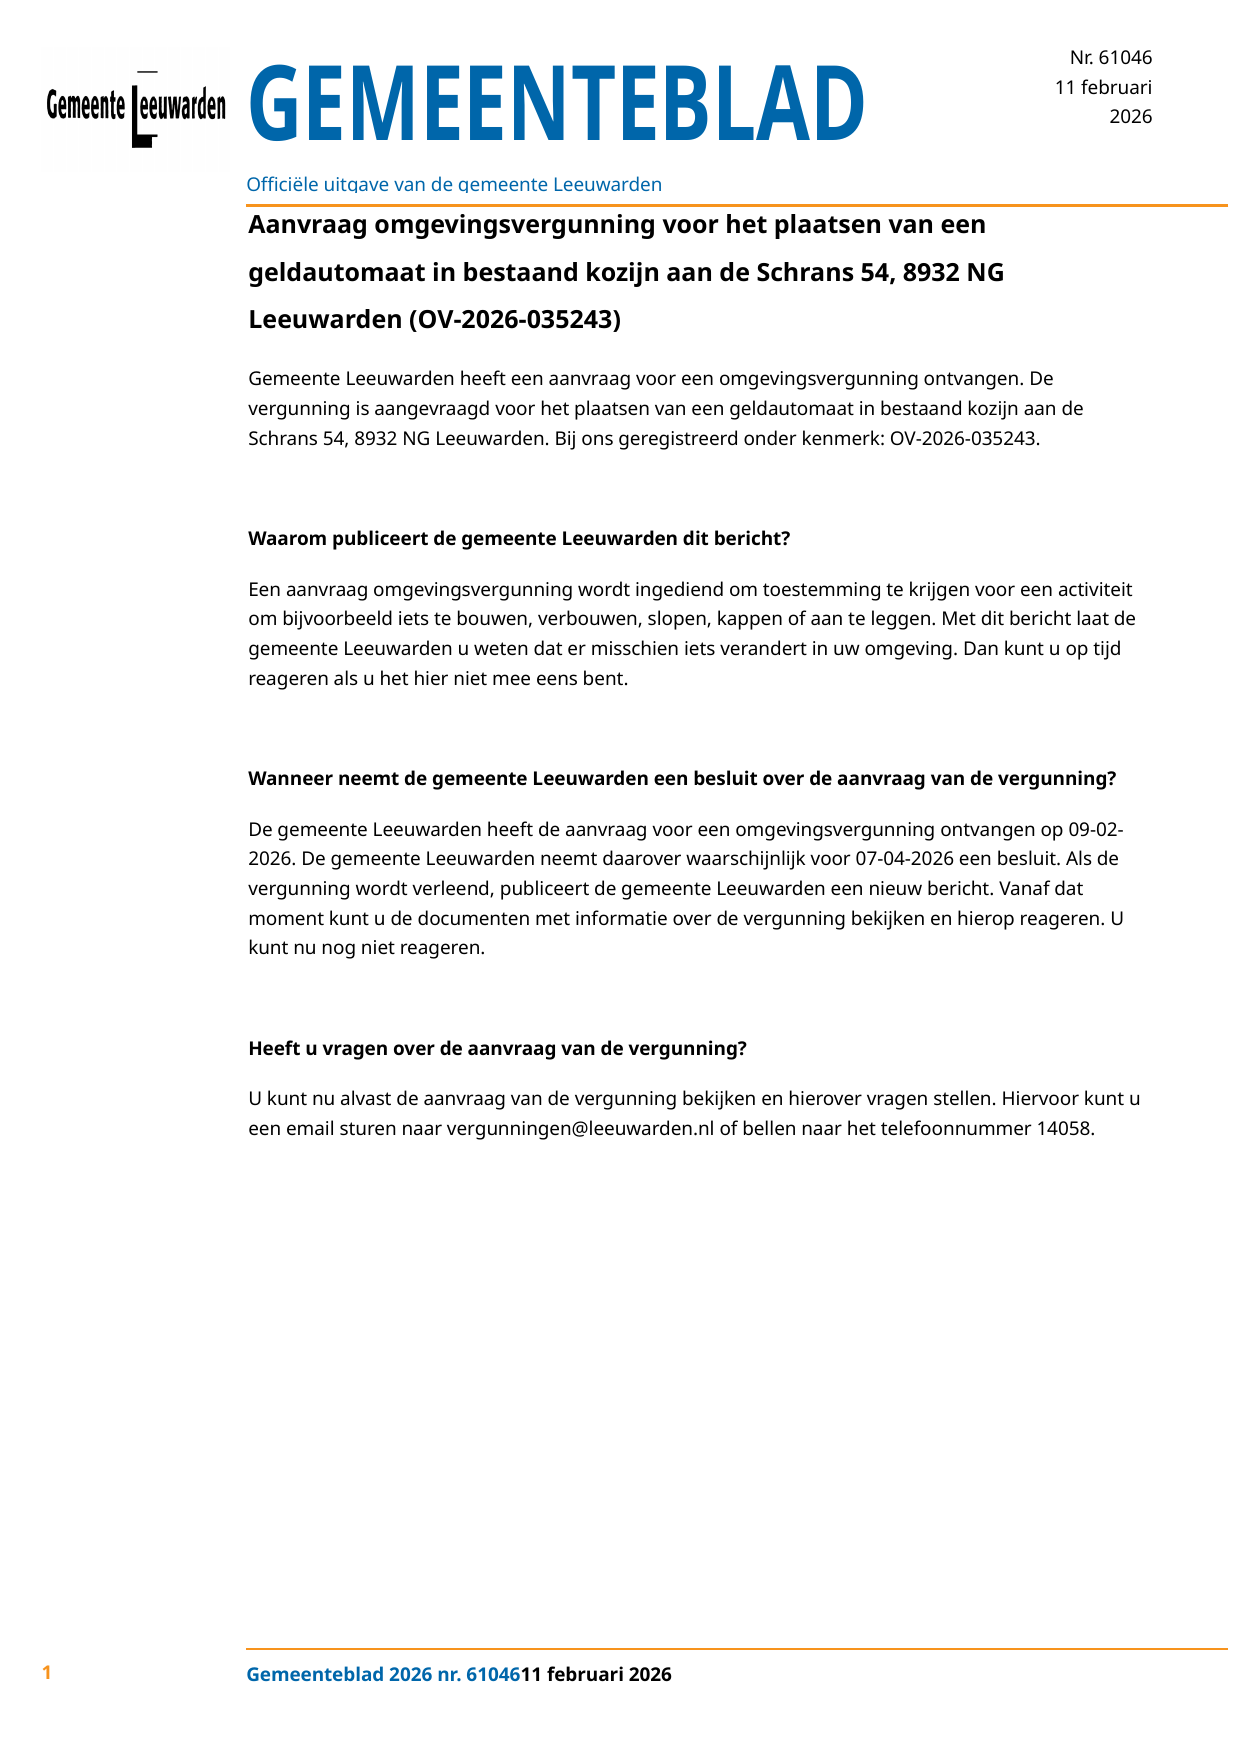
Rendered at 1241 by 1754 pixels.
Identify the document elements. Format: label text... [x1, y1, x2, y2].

text Gemeente Leeuwarden heeft een aanvraag voor een omgevingsvergunning ontvangen. De vergunning is aangevraagd voor het plaatsen van een geldautomaat in bestaand kozijn aan de Schrans 54, 8932 NG Leeuwarden. Bij ons geregistreerd onder kenmerk: OV-2026-035243. [248, 366, 1152, 450]
text Aanvraag omgevingsvergunning voor het plaatsen van een geldautomaat in bestaand kozijn aan de Schrans 54, 8932 NG Leeuwarden (OV-2026-035243) [248, 207, 1152, 336]
text Heeft u vragen over de aanvraag van de vergunning? [248, 1035, 1152, 1061]
picture [41, 47, 231, 172]
text Een aanvraag omgevingsvergunning wordt ingediend om toestemming te krijgen voor een activiteit om bijvoorbeeld iets te bouwen, verbouwen, slopen, kappen of aan te leggen. Met dit bericht laat de gemeente Leeuwarden u weten dat er misschien iets verandert in uw omgeving. Dan kunt u op tijd reageren als u het hier niet mee eens bent. [248, 576, 1152, 690]
text De gemeente Leeuwarden heeft de aanvraag voor een omgevingsvergunning ontvangen op 09-02-2026. De gemeente Leeuwarden neemt daarover waarschijnlijk voor 07-04-2026 een besluit. Als de vergunning wordt verleend, publiceert de gemeente Leeuwarden een nieuw bericht. Vanaf dat moment kunt u de documenten met informatie over de vergunning bekijken en hierop reageren. U kunt nu nog niet reageren. [248, 816, 1152, 960]
text Waarom publiceert de gemeente Leeuwarden dit bericht? [248, 526, 1152, 551]
text Wanneer neemt de gemeente Leeuwarden een besluit over de aanvraag van de vergunning? [248, 766, 1152, 791]
text U kunt nu alvast de aanvraag van de vergunning bekijken en hierover vragen stellen. Hiervoor kunt u een email sturen naar vergunningen@leeuwarden.nl of bellen naar het telefoonnummer 14058. [248, 1086, 1152, 1141]
